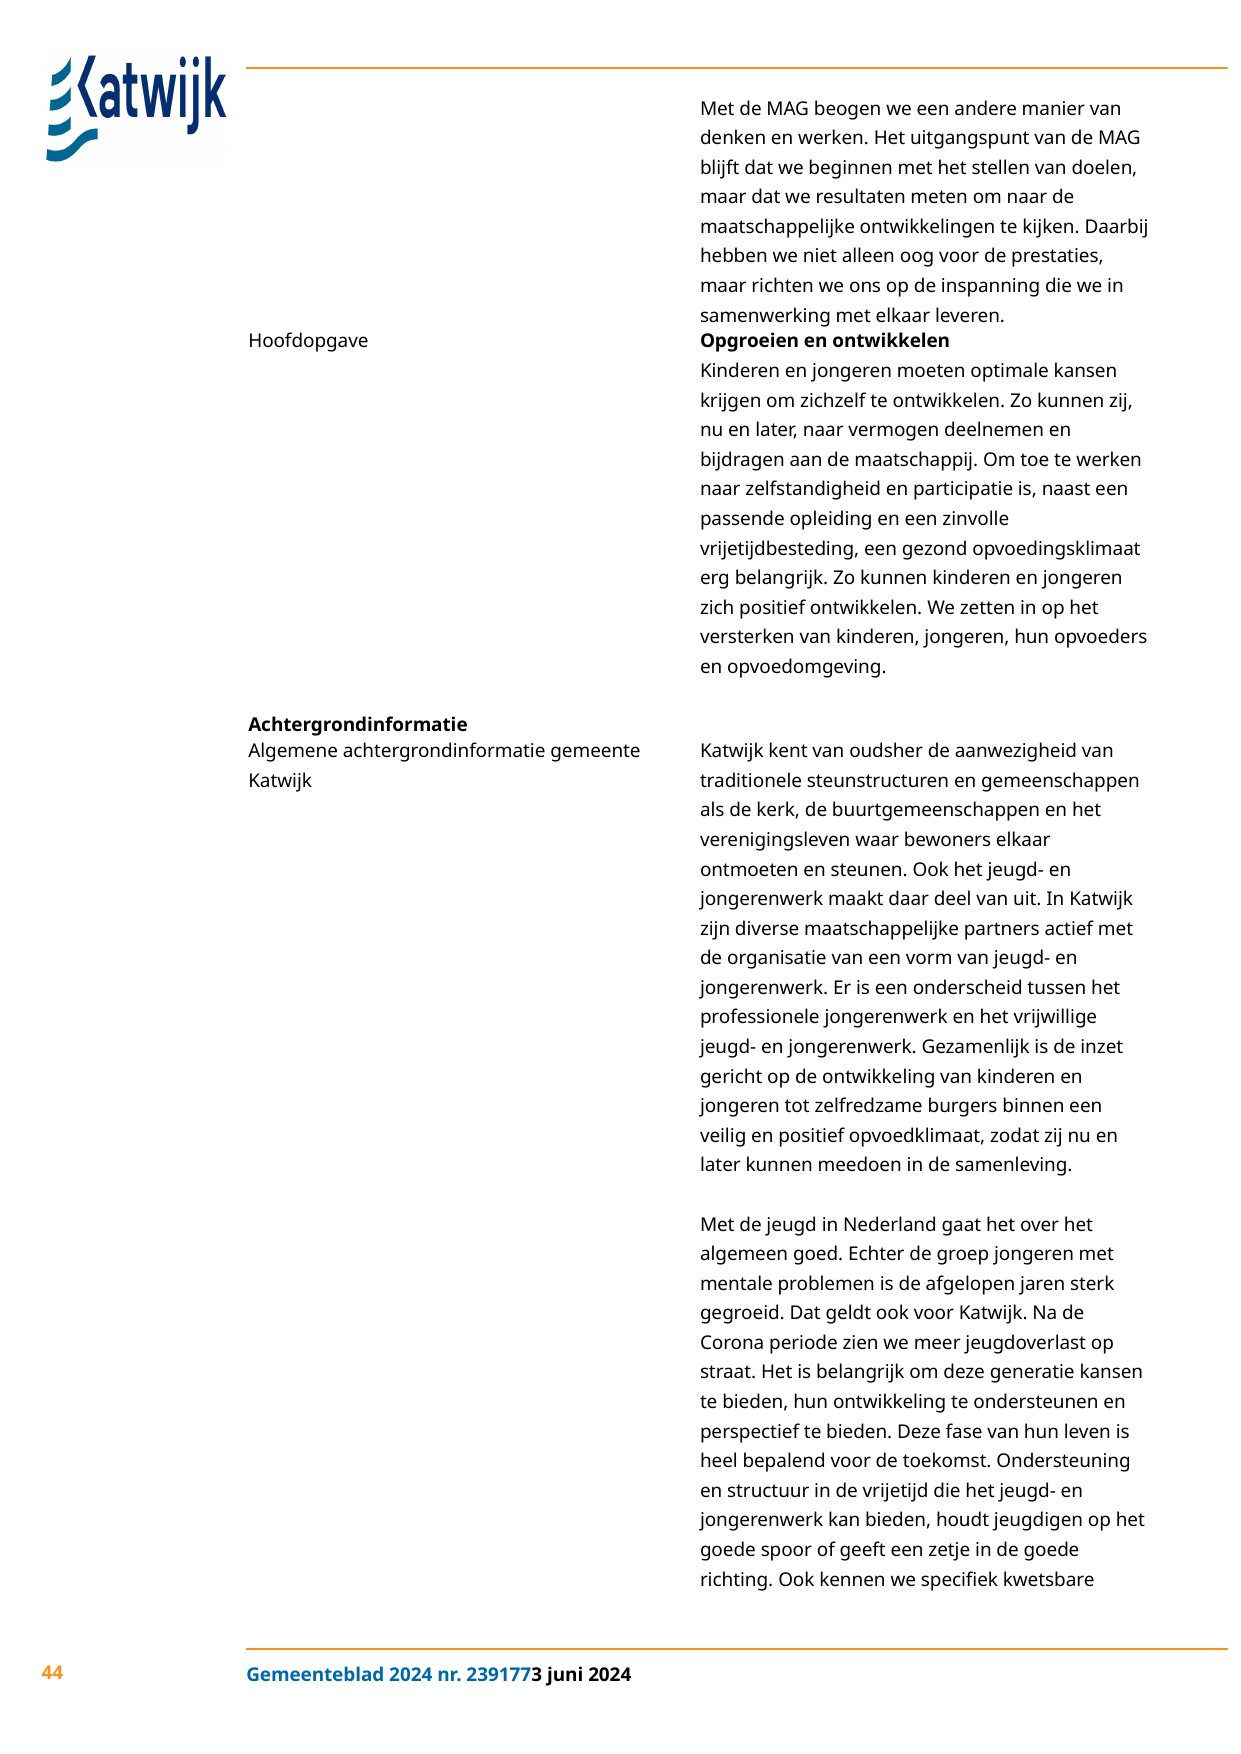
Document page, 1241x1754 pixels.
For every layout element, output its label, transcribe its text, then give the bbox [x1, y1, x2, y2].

table_cell Met de MAG beogen we een andere manier van denken en werken. Het uitgangspunt van de MAG blijft dat we beginnen met het stellen van doelen, maar dat we resultaten meten om naar de maatschappelijke ontwikkelingen te kijken. Daarbij hebben we niet alleen oog voor de prestaties, maar richten we ons op de inspanning die we in samenwerking met elkaar leveren. [700, 95, 1152, 328]
table_cell Katwijk kent van oudsher de aanwezigheid van traditionele steunstructuren en gemeenschappen als de kerk, de buurtgemeenschappen en het verenigingsleven waar bewoners elkaar ontmoeten en steunen. Ook het jeugd- en jongerenwerk maakt daar deel van uit. In Katwijk zijn diverse maatschappelijke partners actief met de organisatie van een vorm van jeugd- en jongerenwerk. Er is een onderscheid tussen het professionele jongerenwerk en het vrijwillige jeugd- en jongerenwerk. Gezamenlijk is de inzet gericht op de ontwikkeling van kinderen en jongeren tot zelfredzame burgers binnen een veilig en positief opvoedklimaat, zodat zij nu en later kunnen meedoen in de samenleving. Met de jeugd in Nederland gaat het over het algemeen goed. Echter de groep jongeren met mentale problemen is de afgelopen jaren sterk gegroeid. Dat geldt ook voor Katwijk. Na de Corona periode zien we meer jeugdoverlast op straat. Het is belangrijk om deze generatie kansen te bieden, hun ontwikkeling te ondersteunen en perspectief te bieden. Deze fase van hun leven is heel bepalend voor de toekomst. Ondersteuning en structuur in de vrijetijd die het jeugd- en jongerenwerk kan bieden, houdt jeugdigen op het goede spoor of geeft een zetje in de goede richting. Ook kennen we specifiek kwetsbare [700, 738, 1152, 1591]
table_cell Opgroeien en ontwikkelen Kinderen en jongeren moeten optimale kansen krijgen om zichzelf te ontwikkelen. Zo kunnen zij, nu en later, naar vermogen deelnemen en bijdragen aan de maatschappij. Om toe te werken naar zelfstandigheid en participatie is, naast een passende opleiding en een zinvolle vrijetijdbesteding, een gezond opvoedingsklimaat erg belangrijk. Zo kunnen kinderen en jongeren zich positief ontwikkelen. We zetten in op het versterken van kinderen, jongeren, hun opvoeders en opvoedomgeving. [700, 328, 1152, 679]
picture [41, 47, 231, 172]
table_cell Hoofdopgave [248, 328, 700, 679]
table_cell [248, 95, 700, 328]
table_header Achtergrondinformatie [248, 712, 1152, 737]
table_cell Algemene achtergrondinformatie gemeente Katwijk [248, 738, 700, 1591]
